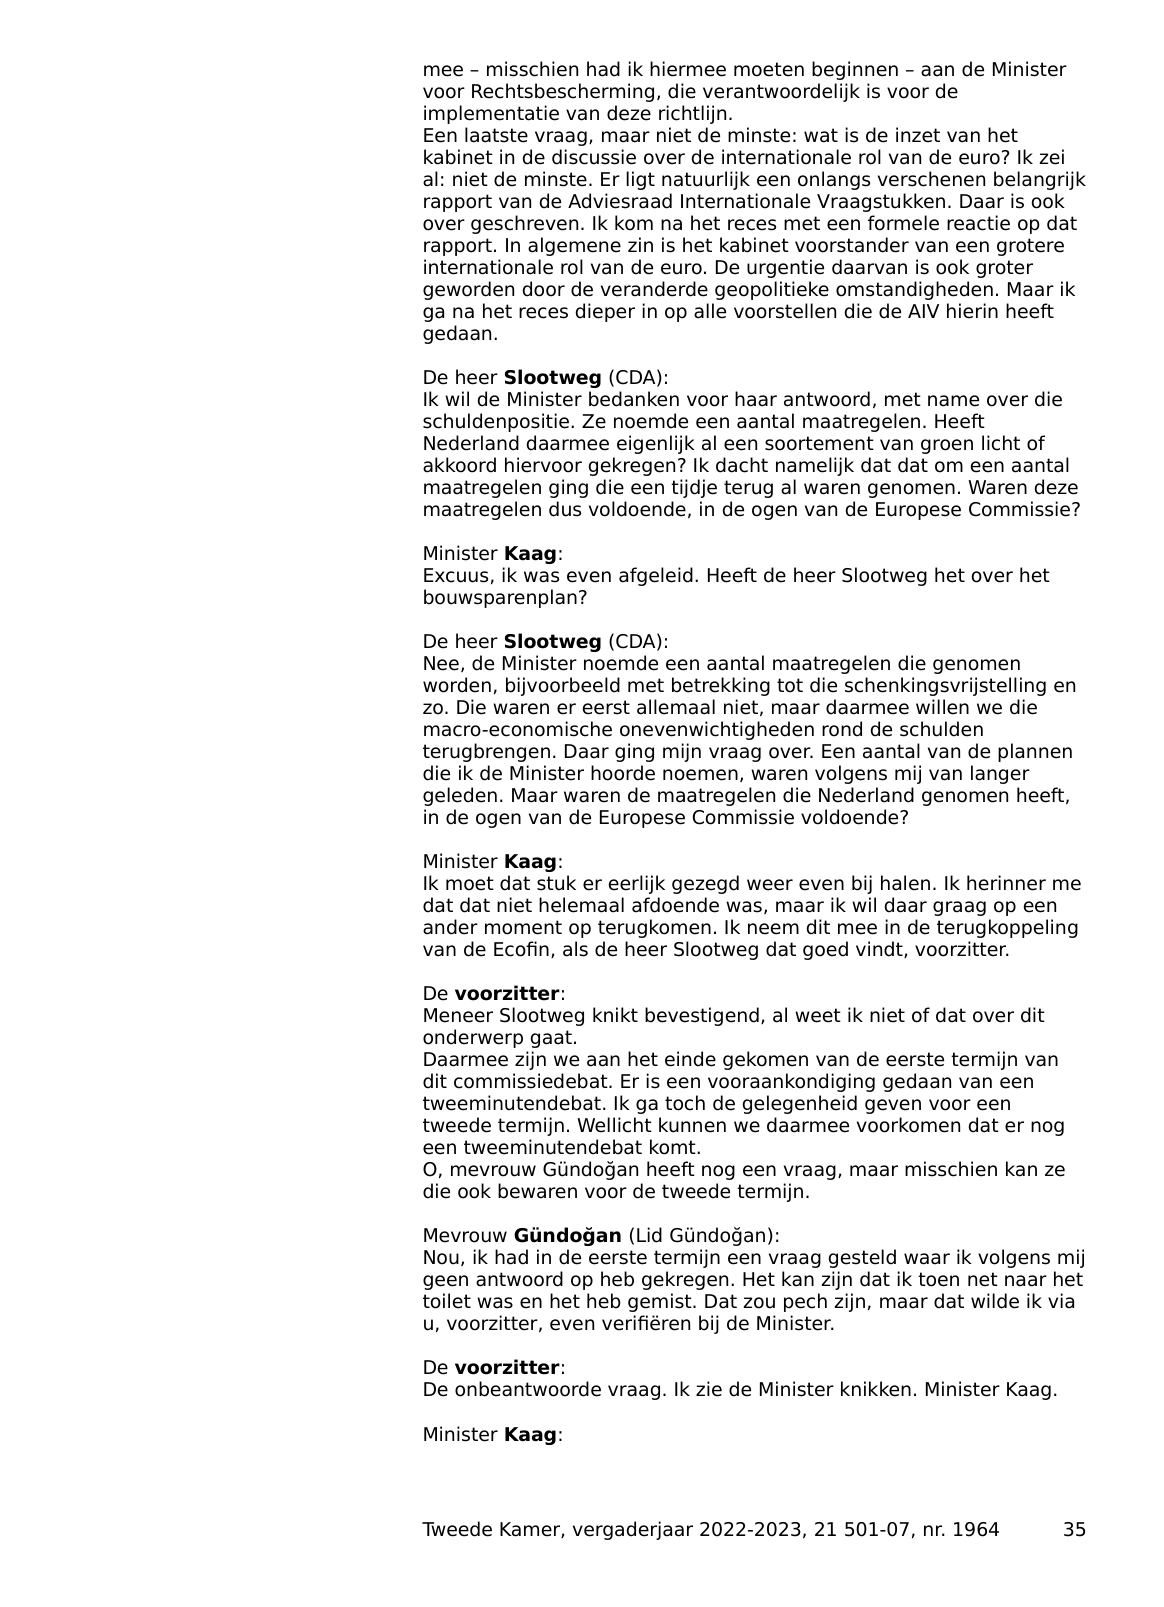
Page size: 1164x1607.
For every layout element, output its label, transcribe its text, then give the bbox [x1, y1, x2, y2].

text De voorzitter: [422, 983, 1087, 1005]
text Nou, ik had in de eerste termijn een vraag gesteld waar ik volgens mij geen antwoord op heb gekregen. Het kan zijn dat ik toen net naar het toilet was en het heb gemist. Dat zou pech zijn, maar dat wilde ik via u, voorzitter, even verifiëren bij de Minister. [422, 1247, 1087, 1335]
text Een laatste vraag, maar niet de minste: wat is de inzet van het kabinet in de discussie over de internationale rol van de euro? Ik zei al: niet de minste. Er ligt natuurlijk een onlangs verschenen belangrijk rapport van de Adviesraad Internationale Vraagstukken. Daar is ook over geschreven. Ik kom na het reces met een formele reactie op dat rapport. In algemene zin is het kabinet voorstander van een grotere internationale rol van de euro. De urgentie daarvan is ook groter geworden door de veranderde geopolitieke omstandigheden. Maar ik ga na het reces dieper in op alle voorstellen die de AIV hierin heeft gedaan. [422, 125, 1087, 345]
text De onbeantwoorde vraag. Ik zie de Minister knikken. Minister Kaag. [422, 1379, 1087, 1401]
text De heer Slootweg (CDA): [422, 631, 1087, 653]
text Ik wil de Minister bedanken voor haar antwoord, met name over die schuldenpositie. Ze noemde een aantal maatregelen. Heeft Nederland daarmee eigenlijk al een soortement van groen licht of akkoord hiervoor gekregen? Ik dacht namelijk dat dat om een aantal maatregelen ging die een tijdje terug al waren genomen. Waren deze maatregelen dus voldoende, in de ogen van de Europese Commissie? [422, 389, 1087, 521]
text De voorzitter: [422, 1357, 1087, 1379]
text Mevrouw Gündoğan (Lid Gündoğan): [422, 1225, 1087, 1247]
text Meneer Slootweg knikt bevestigend, al weet ik niet of dat over dit onderwerp gaat. [422, 1005, 1087, 1049]
text Minister Kaag: [422, 1423, 1087, 1445]
text Minister Kaag: [422, 543, 1087, 565]
text Excuus, ik was even afgeleid. Heeft de heer Slootweg het over het bouwsparenplan? [422, 565, 1087, 609]
text De heer Slootweg (CDA): [422, 367, 1087, 389]
text Nee, de Minister noemde een aantal maatregelen die genomen worden, bijvoorbeeld met betrekking tot die schenkingsvrijstelling en zo. Die waren er eerst allemaal niet, maar daarmee willen we die macro-economische onevenwichtigheden rond de schulden terugbrengen. Daar ging mijn vraag over. Een aantal van de plannen die ik de Minister hoorde noemen, waren volgens mij van langer geleden. Maar waren de maatregelen die Nederland genomen heeft, in de ogen van de Europese Commissie voldoende? [422, 653, 1087, 829]
text Minister Kaag: [422, 851, 1087, 873]
text Daarmee zijn we aan het einde gekomen van de eerste termijn van dit commissiedebat. Er is een vooraankondiging gedaan van een tweeminutendebat. Ik ga toch de gelegenheid geven voor een tweede termijn. Wellicht kunnen we daarmee voorkomen dat er nog een tweeminutendebat komt. [422, 1049, 1087, 1159]
text mee – misschien had ik hiermee moeten beginnen – aan de Minister voor Rechtsbescherming, die verantwoordelijk is voor de implementatie van deze richtlijn. [422, 59, 1087, 125]
text Ik moet dat stuk er eerlijk gezegd weer even bij halen. Ik herinner me dat dat niet helemaal afdoende was, maar ik wil daar graag op een ander moment op terugkomen. Ik neem dit mee in de terugkoppeling van de Ecofin, als de heer Slootweg dat goed vindt, voorzitter. [422, 873, 1087, 961]
text O, mevrouw Gündoğan heeft nog een vraag, maar misschien kan ze die ook bewaren voor de tweede termijn. [422, 1159, 1087, 1203]
